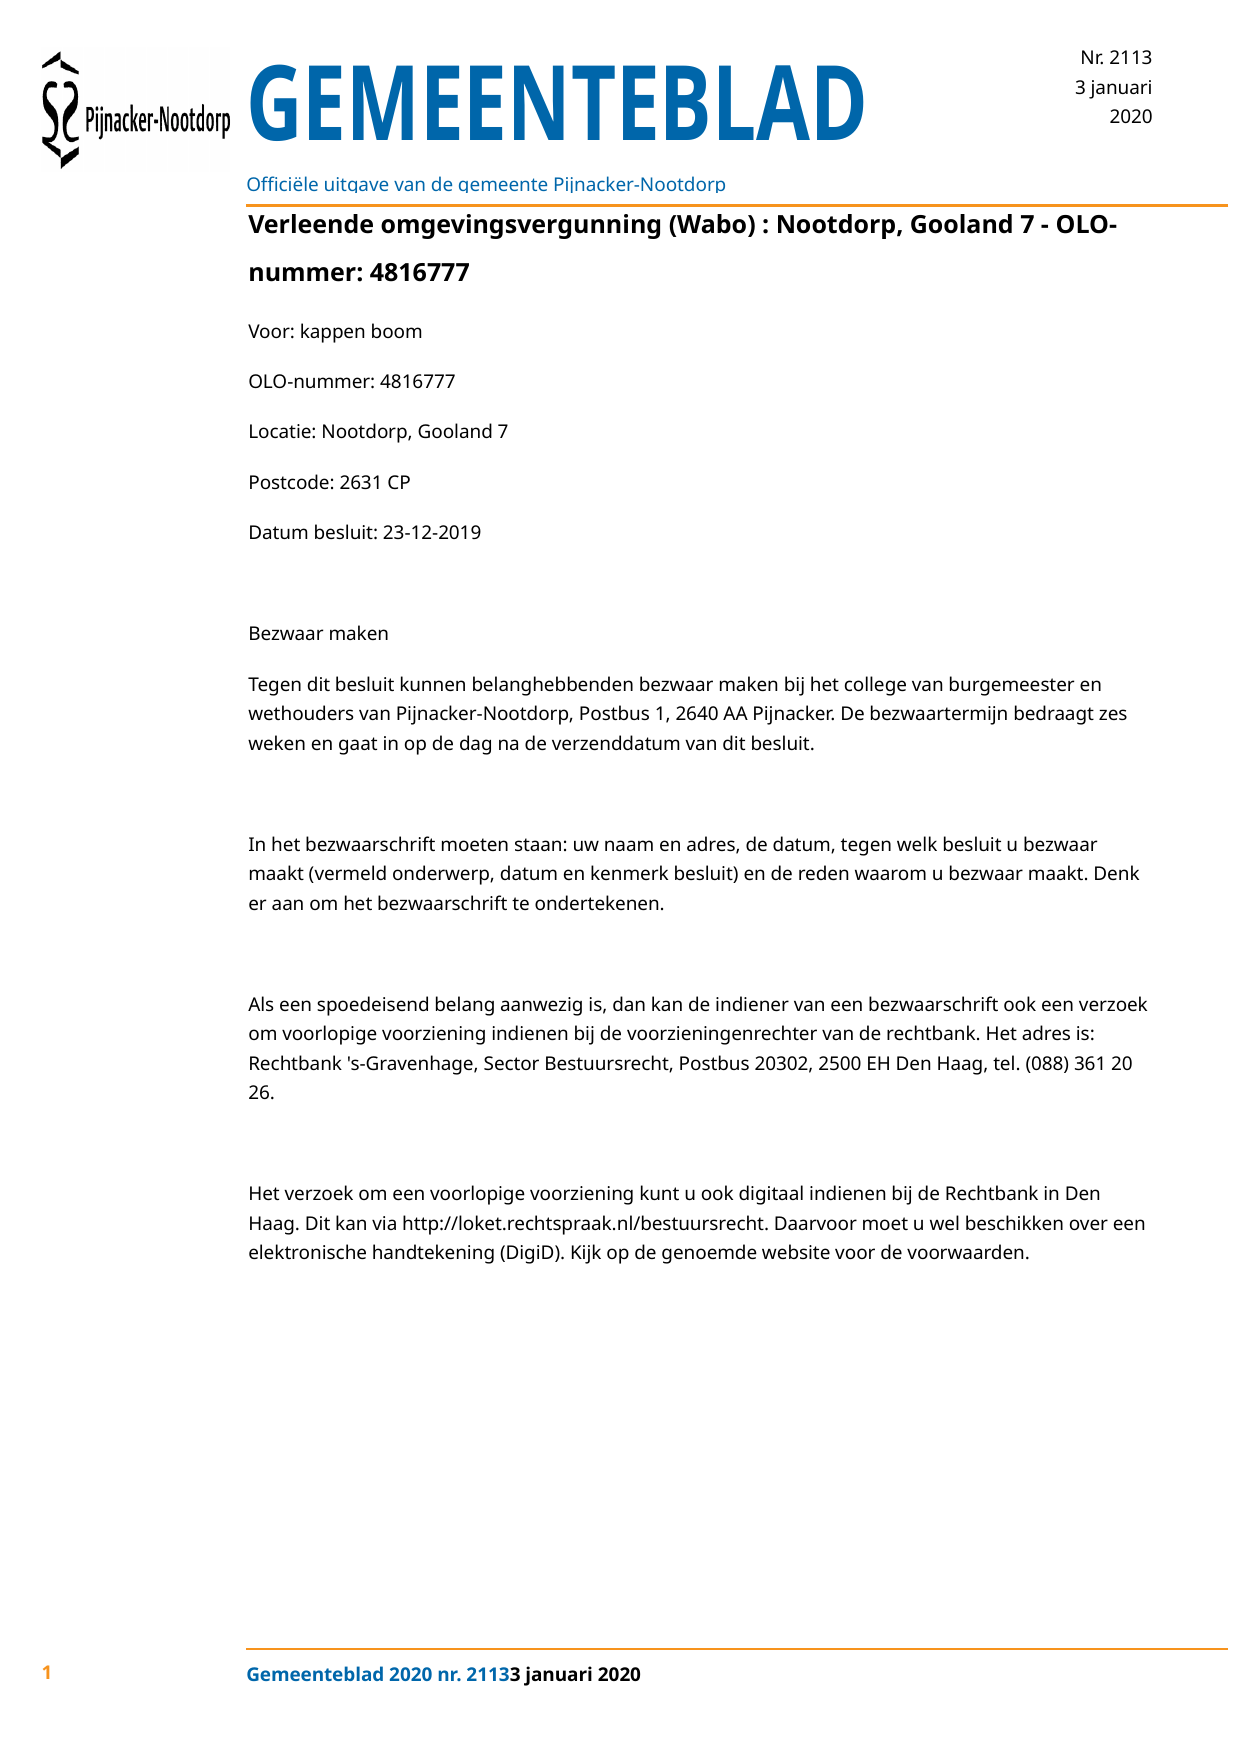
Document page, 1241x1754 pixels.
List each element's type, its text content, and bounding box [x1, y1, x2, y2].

text Locatie: Nootdorp, Gooland 7 [248, 419, 1152, 444]
picture [41, 47, 231, 172]
text Verleende omgevingsvergunning (Wabo) : Nootdorp, Gooland 7 - OLO-nummer: 4816777 [248, 207, 1152, 288]
text Bezwaar maken [248, 620, 1152, 646]
text In het bezwaarschrift moeten staan: uw naam en adres, de datum, tegen welk besluit u bezwaar maakt (vermeld onderwerp, datum en kenmerk besluit) en de reden waarom u bezwaar maakt. Denk er aan om het bezwaarschrift te ondertekenen. [248, 831, 1152, 916]
text Als een spoedeisend belang aanwezig is, dan kan de indiener van een bezwaarschrift ook een verzoek om voorlopige voorziening indienen bij de voorzieningenrechter van de rechtbank. Het adres is: Rechtbank 's-Gravenhage, Sector Bestuursrecht, Postbus 20302, 2500 EH Den Haag, tel. (088) 361 20 26. [248, 991, 1152, 1105]
text Het verzoek om een voorlopige voorziening kunt u ook digitaal indienen bij de Rechtbank in Den Haag. Dit kan via http://loket.rechtspraak.nl/bestuursrecht. Daarvoor moet u wel beschikken over een elektronische handtekening (DigiD). Kijk op de genoemde website voor de voorwaarden. [248, 1180, 1152, 1265]
text Tegen dit besluit kunnen belanghebbenden bezwaar maken bij het college van burgemeester en wethouders van Pijnacker-Nootdorp, Postbus 1, 2640 AA Pijnacker. De bezwaartermijn bedraagt zes weken en gaat in op de dag na de verzenddatum van dit besluit. [248, 671, 1152, 756]
text Postcode: 2631 CP [248, 469, 1152, 495]
text Voor: kappen boom [248, 318, 1152, 344]
text OLO-nummer: 4816777 [248, 368, 1152, 394]
text Datum besluit: 23-12-2019 [248, 519, 1152, 545]
